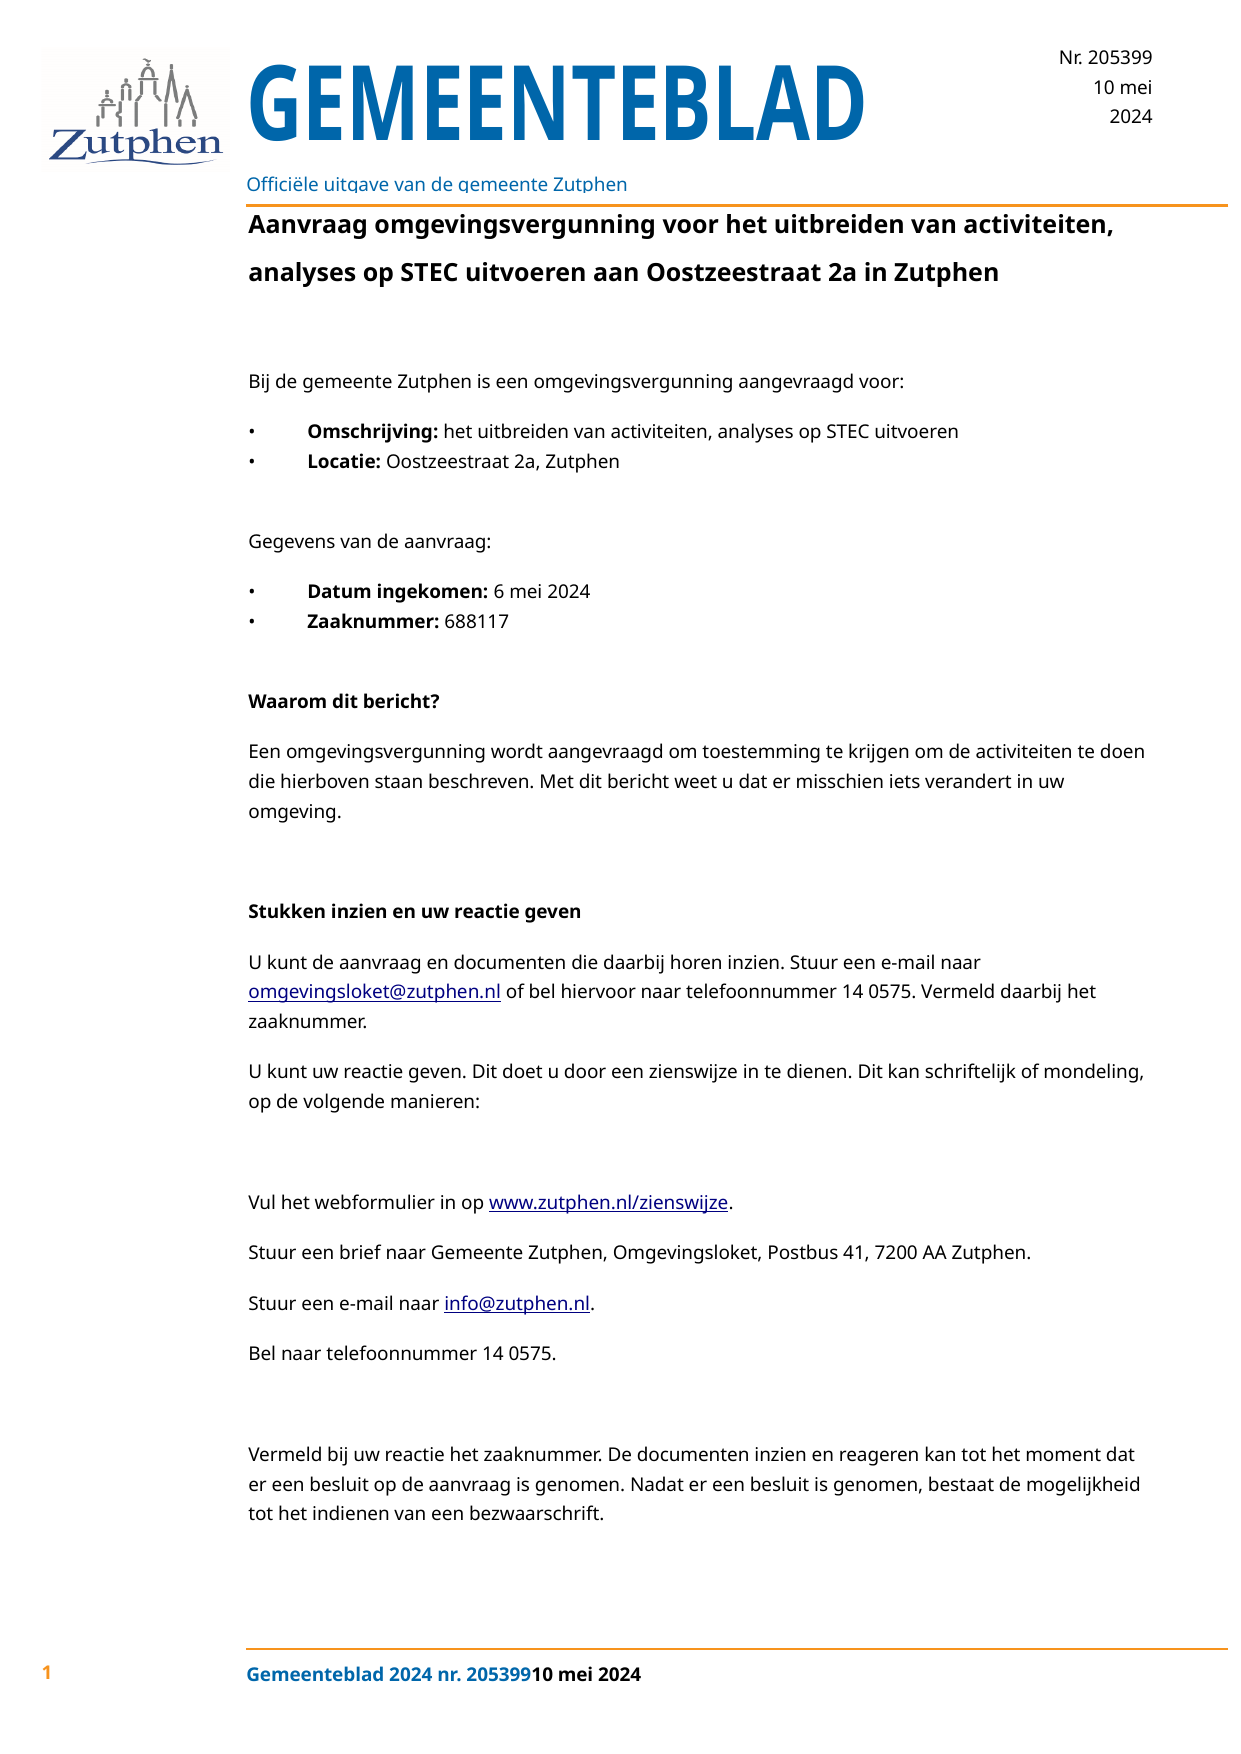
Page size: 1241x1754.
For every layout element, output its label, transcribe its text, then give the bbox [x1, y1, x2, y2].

text Stuur een e-mail naar info@zutphen.nl. [248, 1290, 1152, 1316]
text Waarom dit bericht? [248, 688, 1152, 714]
text Stukken inzien en uw reactie geven [248, 899, 1152, 924]
text Bel naar telefoonnummer 14 0575. [248, 1340, 1152, 1366]
text U kunt de aanvraag en documenten die daarbij horen inzien. Stuur een e-mail naar omgevingsloket@zutphen.nl of bel hiervoor naar telefoonnummer 14 0575. Vermeld daarbij het zaaknummer. [248, 949, 1152, 1034]
list Datum ingekomen: 6 mei 2024 [248, 579, 1152, 604]
text Vul het webformulier in op www.zutphen.nl/zienswijze. [248, 1189, 1152, 1215]
text U kunt uw reactie geven. Dit doet u door een zienswijze in te dienen. Dit kan schriftelijk of mondeling, op de volgende manieren: [248, 1059, 1152, 1114]
text Aanvraag omgevingsvergunning voor het uitbreiden van activiteiten, analyses op STEC uitvoeren aan Oostzeestraat 2a in Zutphen [248, 207, 1152, 288]
list Locatie: Oostzeestraat 2a, Zutphen [248, 448, 1152, 474]
text Vermeld bij uw reactie het zaaknummer. De documenten inzien en reageren kan tot het moment dat er een besluit op de aanvraag is genomen. Nadat er een besluit is genomen, bestaat de mogelijkheid tot het indienen van een bezwaarschrift. [248, 1441, 1152, 1526]
text Gegevens van de aanvraag: [248, 528, 1152, 554]
text Bij de gemeente Zutphen is een omgevingsvergunning aangevraagd voor: [248, 368, 1152, 394]
list Omschrijving: het uitbreiden van activiteiten, analyses op STEC uitvoeren [248, 419, 1152, 444]
list Zaaknummer: 688117 [248, 608, 1152, 634]
picture [41, 47, 231, 172]
text Stuur een brief naar Gemeente Zutphen, Omgevingsloket, Postbus 41, 7200 AA Zutphen. [248, 1239, 1152, 1265]
text Een omgevingsvergunning wordt aangevraagd om toestemming te krijgen om de activiteiten te doen die hierboven staan beschreven. Met dit bericht weet u dat er misschien iets verandert in uw omgeving. [248, 739, 1152, 824]
